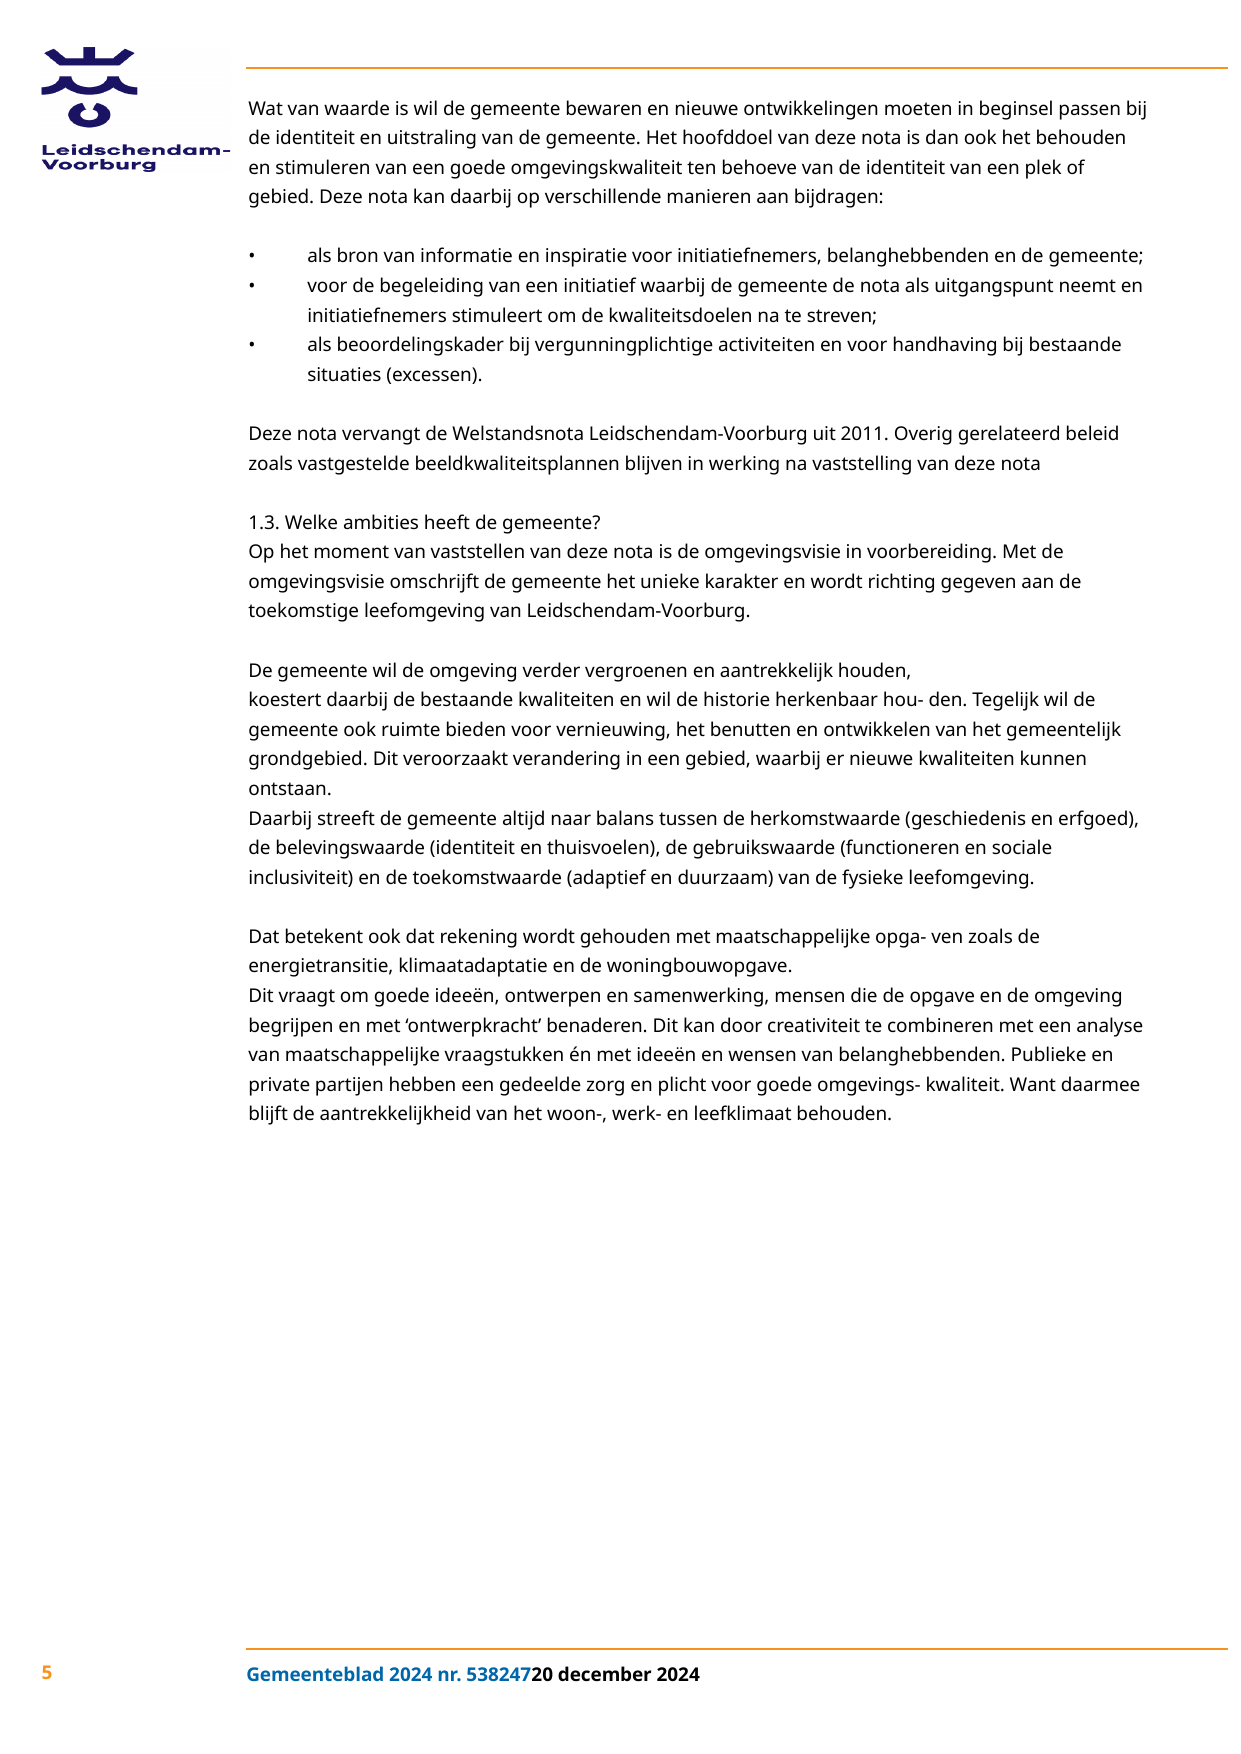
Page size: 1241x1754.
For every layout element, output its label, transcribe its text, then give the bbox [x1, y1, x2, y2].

text De gemeente wil de omgeving verder vergroenen en aantrekkelijk houden, [248, 657, 1152, 683]
picture [41, 47, 231, 172]
list als bron van informatie en inspiratie voor initiatiefnemers, belanghebbenden en de gemeente; [248, 243, 1152, 268]
text Daarbij streeft de gemeente altijd naar balans tussen de herkomstwaarde (geschiedenis en erfgoed), de belevingswaarde (identiteit en thuisvoelen), de gebruikswaarde (functioneren en sociale inclusiviteit) en de toekomstwaarde (adaptief en duurzaam) van de fysieke leefomgeving. [248, 805, 1152, 890]
list voor de begeleiding van een initiatief waarbij de gemeente de nota als uitgangspunt neemt en initiatiefnemers stimuleert om de kwaliteitsdoelen na te streven; [248, 272, 1152, 328]
text Deze nota vervangt de Welstandsnota Leidschendam-Voorburg uit 2011. Overig gerelateerd beleid zoals vastgestelde beeldkwaliteitsplannen blijven in werking na vaststelling van deze nota [248, 420, 1152, 476]
text Dit vraagt om goede ideeën, ontwerpen en samenwerking, mensen die de opgave en de omgeving begrijpen en met ‘ontwerpkracht’ benaderen. Dit kan door creativiteit te combineren met een analyse van maatschappelijke vraagstukken én met ideeën en wensen van belanghebbenden. Publieke en private partijen hebben een gedeelde zorg en plicht voor goede omgevings- kwaliteit. Want daarmee blijft de aantrekkelijkheid van het woon-, werk- en leefklimaat behouden. [248, 982, 1152, 1126]
text 1.3. Welke ambities heeft de gemeente? [248, 509, 1152, 535]
text Dat betekent ook dat rekening wordt gehouden met maatschappelijke opga- ven zoals de energietransitie, klimaatadaptatie en de woningbouwopgave. [248, 923, 1152, 978]
text Wat van waarde is wil de gemeente bewaren en nieuwe ontwikkelingen moeten in beginsel passen bij de identiteit en uitstraling van de gemeente. Het hoofddoel van deze nota is dan ook het behouden en stimuleren van een goede omgevingskwaliteit ten behoeve van de identiteit van een plek of gebied. Deze nota kan daarbij op verschillende manieren aan bijdragen: [248, 95, 1152, 209]
list als beoordelingskader bij vergunningplichtige activiteiten en voor handhaving bij bestaande situaties (excessen). [248, 331, 1152, 387]
text Op het moment van vaststellen van deze nota is de omgevingsvisie in voorbereiding. Met de omgevingsvisie omschrijft de gemeente het unieke karakter en wordt richting gegeven aan de toekomstige leefomgeving van Leidschendam-Voorburg. [248, 538, 1152, 623]
text koestert daarbij de bestaande kwaliteiten en wil de historie herkenbaar hou- den. Tegelijk wil de gemeente ook ruimte bieden voor vernieuwing, het benutten en ontwikkelen van het gemeentelijk grondgebied. Dit veroorzaakt verandering in een gebied, waarbij er nieuwe kwaliteiten kunnen ontstaan. [248, 686, 1152, 801]
